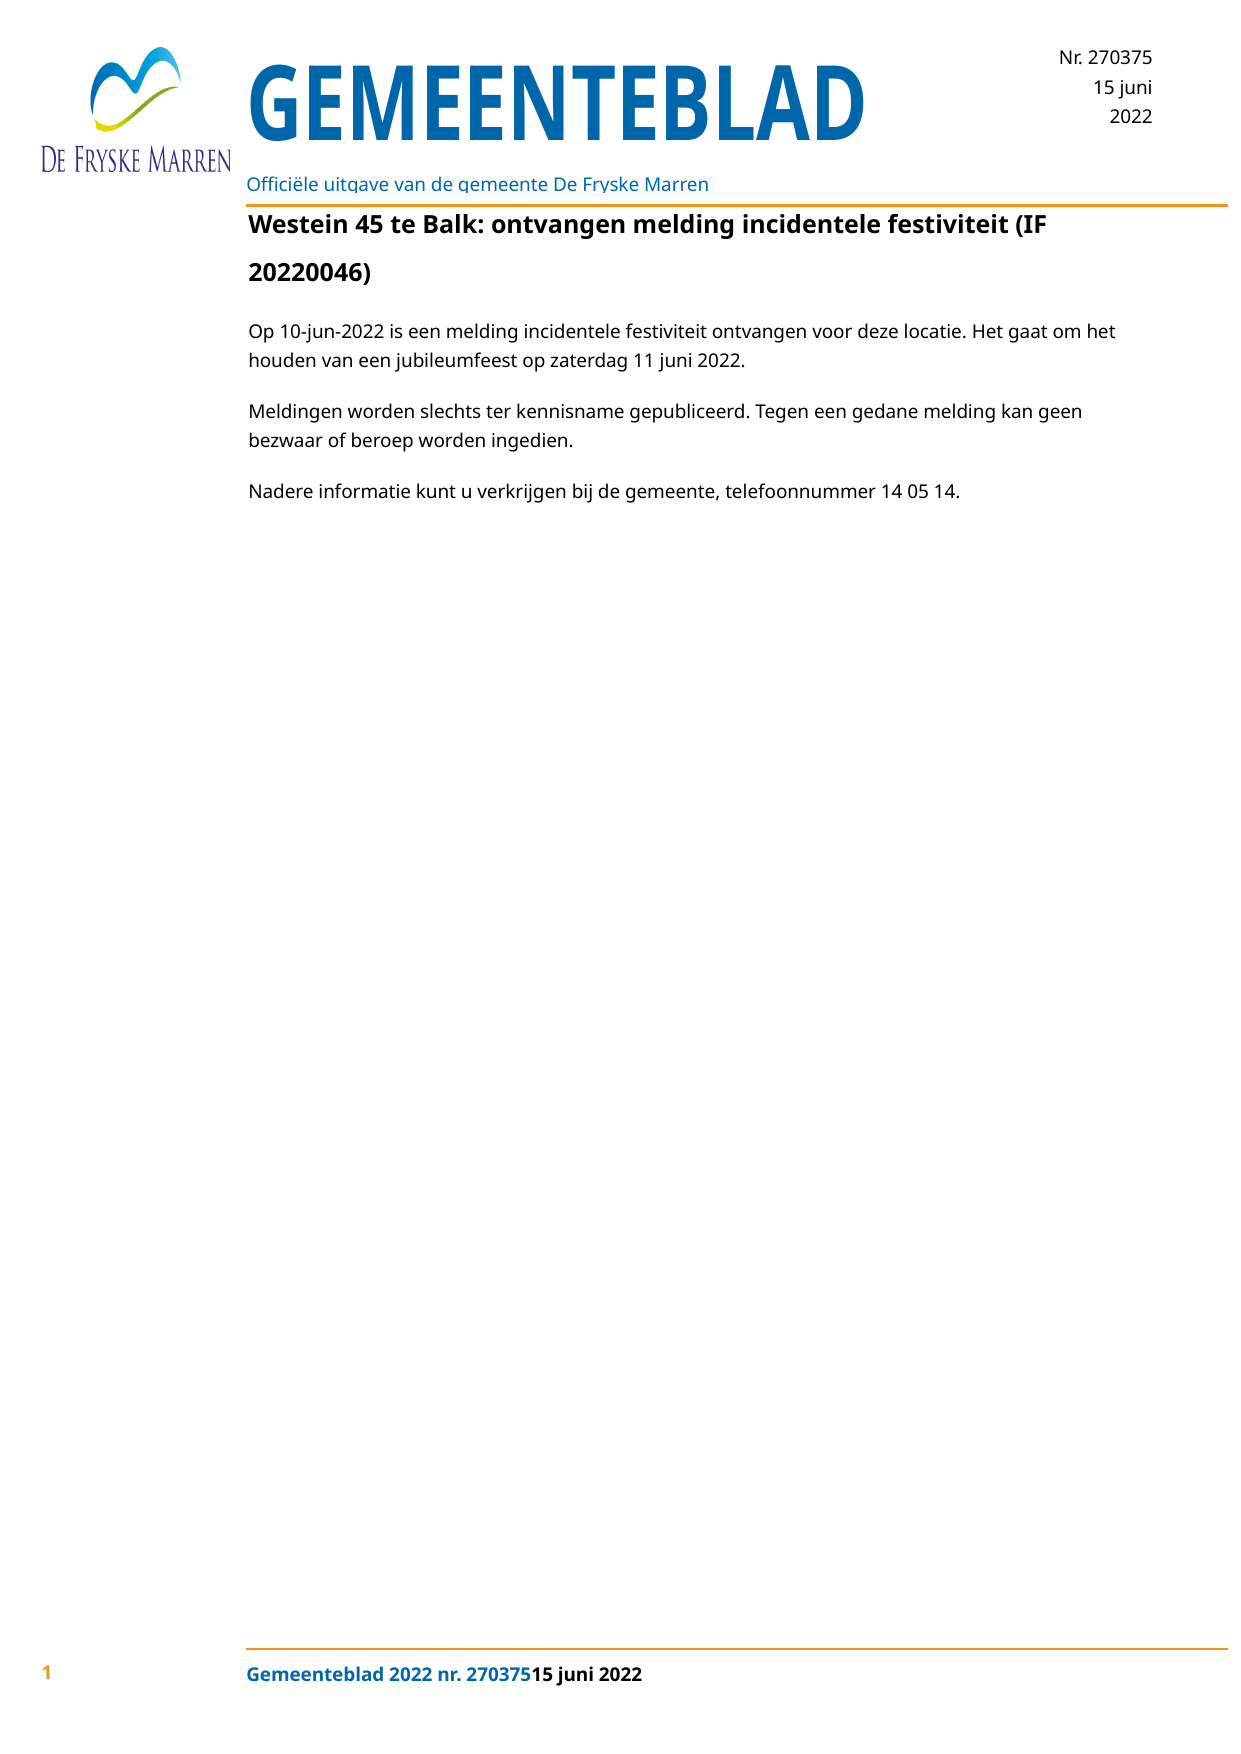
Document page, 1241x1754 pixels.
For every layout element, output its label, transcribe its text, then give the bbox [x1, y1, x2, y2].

text Meldingen worden slechts ter kennisname gepubliceerd. Tegen een gedane melding kan geen bezwaar of beroep worden ingedien. [248, 398, 1152, 453]
picture [41, 47, 231, 172]
text Op 10-jun-2022 is een melding incidentele festiviteit ontvangen voor deze locatie. Het gaat om het houden van een jubileumfeest op zaterdag 11 juni 2022. [248, 318, 1152, 373]
text Nadere informatie kunt u verkrijgen bij de gemeente, telefoonnummer 14 05 14. [248, 478, 1152, 504]
text Westein 45 te Balk: ontvangen melding incidentele festiviteit (IF 20220046) [248, 207, 1152, 288]
